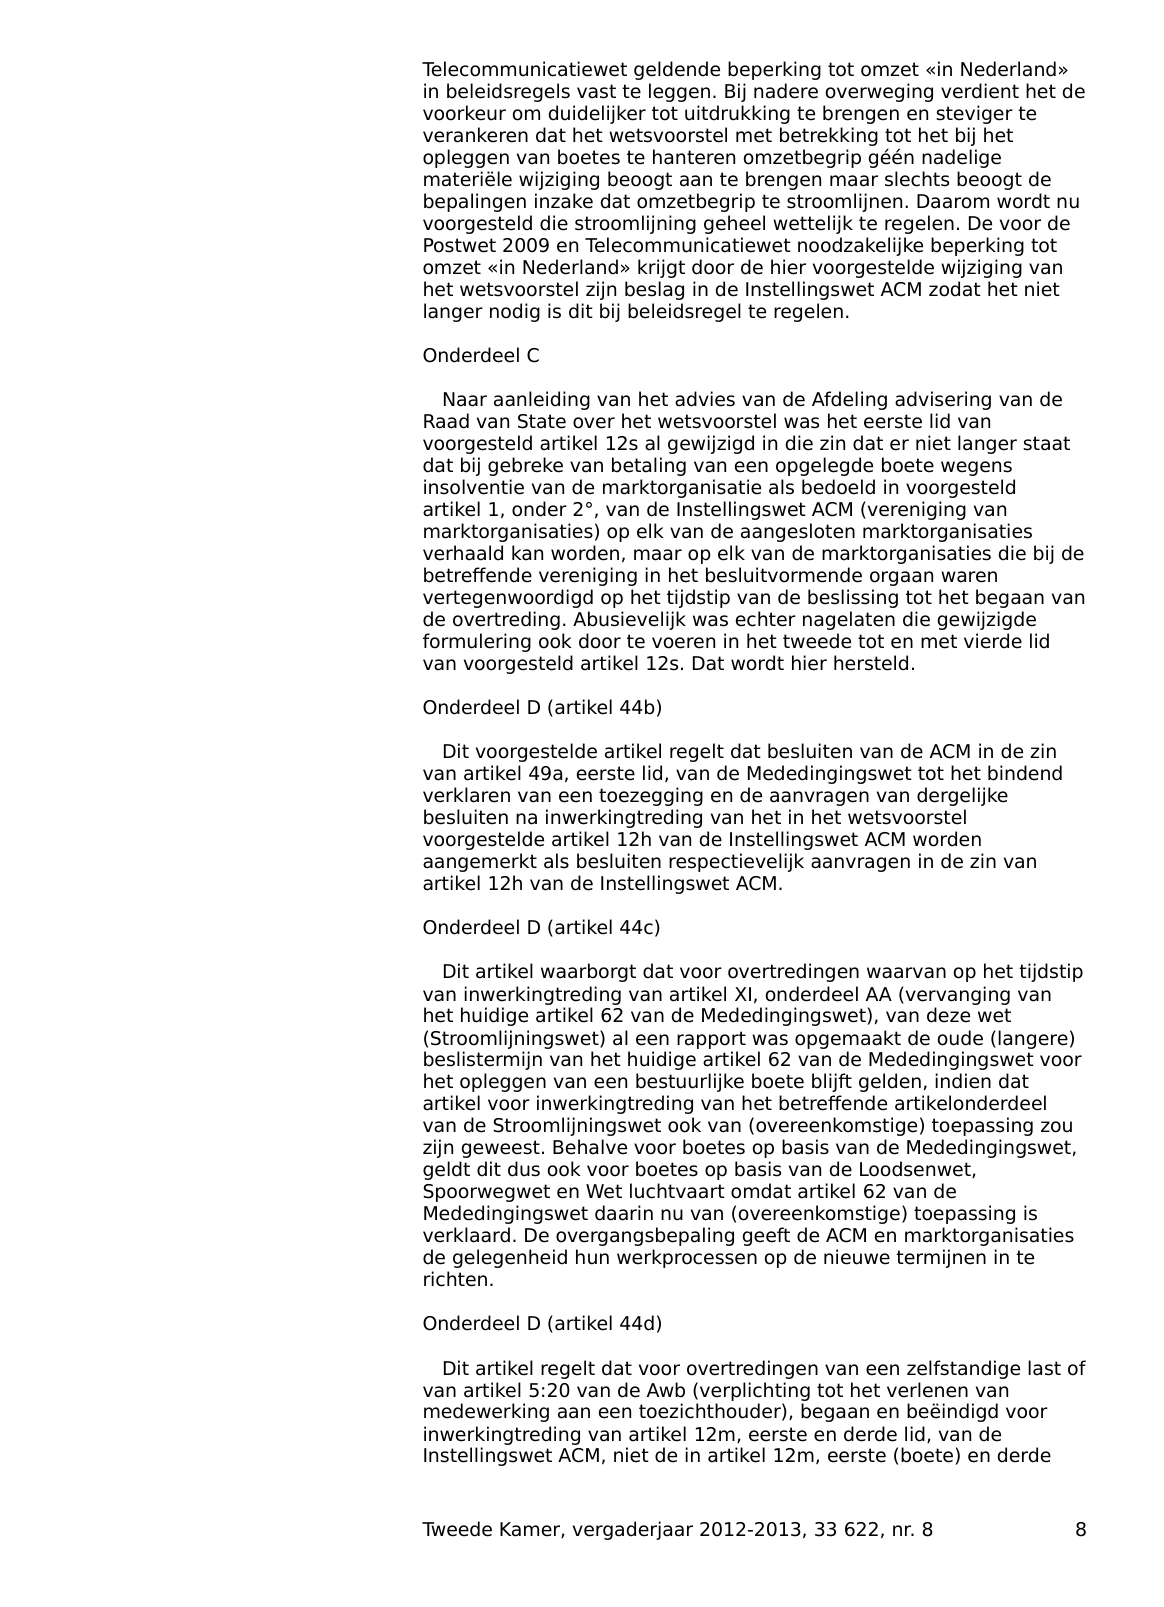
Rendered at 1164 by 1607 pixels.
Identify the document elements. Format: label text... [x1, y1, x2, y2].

text Dit voorgestelde artikel regelt dat besluiten van de ACM in de zin van artikel 49a, eerste lid, van de Mededingingswet tot het bindend verklaren van een toezegging en de aanvragen van dergelijke besluiten na inwerkingtreding van het in het wetsvoorstel voorgestelde artikel 12h van de Instellingswet ACM worden aangemerkt als besluiten respectievelijk aanvragen in de zin van artikel 12h van de Instellingswet ACM. [422, 741, 1087, 895]
text Dit artikel waarborgt dat voor overtredingen waarvan op het tijdstip van inwerkingtreding van artikel XI, onderdeel AA (vervanging van het huidige artikel 62 van de Mededingingswet), van deze wet (Stroomlijningswet) al een rapport was opgemaakt de oude (langere) beslistermijn van het huidige artikel 62 van de Mededingingswet voor het opleggen van een bestuurlijke boete blijft gelden, indien dat artikel voor inwerkingtreding van het betreffende artikelonderdeel van de Stroomlijningswet ook van (overeenkomstige) toepassing zou zijn geweest. Behalve voor boetes op basis van de Mededingingswet, geldt dit dus ook voor boetes op basis van de Loodsenwet, Spoorwegwet en Wet luchtvaart omdat artikel 62 van de Mededingingswet daarin nu van (overeenkomstige) toepassing is verklaard. De overgangsbepaling geeft de ACM en marktorganisaties de gelegenheid hun werkprocessen op de nieuwe termijnen in te richten. [422, 961, 1087, 1291]
text Telecommunicatiewet geldende beperking tot omzet «in Nederland» in beleidsregels vast te leggen. Bij nadere overweging verdient het de voorkeur om duidelijker tot uitdrukking te brengen en steviger te verankeren dat het wetsvoorstel met betrekking tot het bij het opleggen van boetes te hanteren omzetbegrip géén nadelige materiële wijziging beoogt aan te brengen maar slechts beoogt de bepalingen inzake dat omzetbegrip te stroomlijnen. Daarom wordt nu voorgesteld die stroomlijning geheel wettelijk te regelen. De voor de Postwet 2009 en Telecommunicatiewet noodzakelijke beperking tot omzet «in Nederland» krijgt door de hier voorgestelde wijziging van het wetsvoorstel zijn beslag in de Instellingswet ACM zodat het niet langer nodig is dit bij beleidsregel te regelen. [422, 59, 1087, 323]
subtitle Onderdeel C [422, 345, 1087, 367]
text Dit artikel regelt dat voor overtredingen van een zelfstandige last of van artikel 5:20 van de Awb (verplichting tot het verlenen van medewerking aan een toezichthouder), begaan en beëindigd voor inwerkingtreding van artikel 12m, eerste en derde lid, van de Instellingswet ACM, niet de in artikel 12m, eerste (boete) en derde [422, 1357, 1087, 1467]
subtitle Onderdeel D (artikel 44b) [422, 697, 1087, 719]
subtitle Onderdeel D (artikel 44d) [422, 1313, 1087, 1335]
text Naar aanleiding van het advies van de Afdeling advisering van de Raad van State over het wetsvoorstel was het eerste lid van voorgesteld artikel 12s al gewijzigd in die zin dat er niet langer staat dat bij gebreke van betaling van een opgelegde boete wegens insolventie van de marktorganisatie als bedoeld in voorgesteld artikel 1, onder 2°, van de Instellingswet ACM (vereniging van marktorganisaties) op elk van de aangesloten marktorganisaties verhaald kan worden, maar op elk van de marktorganisaties die bij de betreffende vereniging in het besluitvormende orgaan waren vertegenwoordigd op het tijdstip van de beslissing tot het begaan van de overtreding. Abusievelijk was echter nagelaten die gewijzigde formulering ook door te voeren in het tweede tot en met vierde lid van voorgesteld artikel 12s. Dat wordt hier hersteld. [422, 389, 1087, 675]
subtitle Onderdeel D (artikel 44c) [422, 917, 1087, 939]
